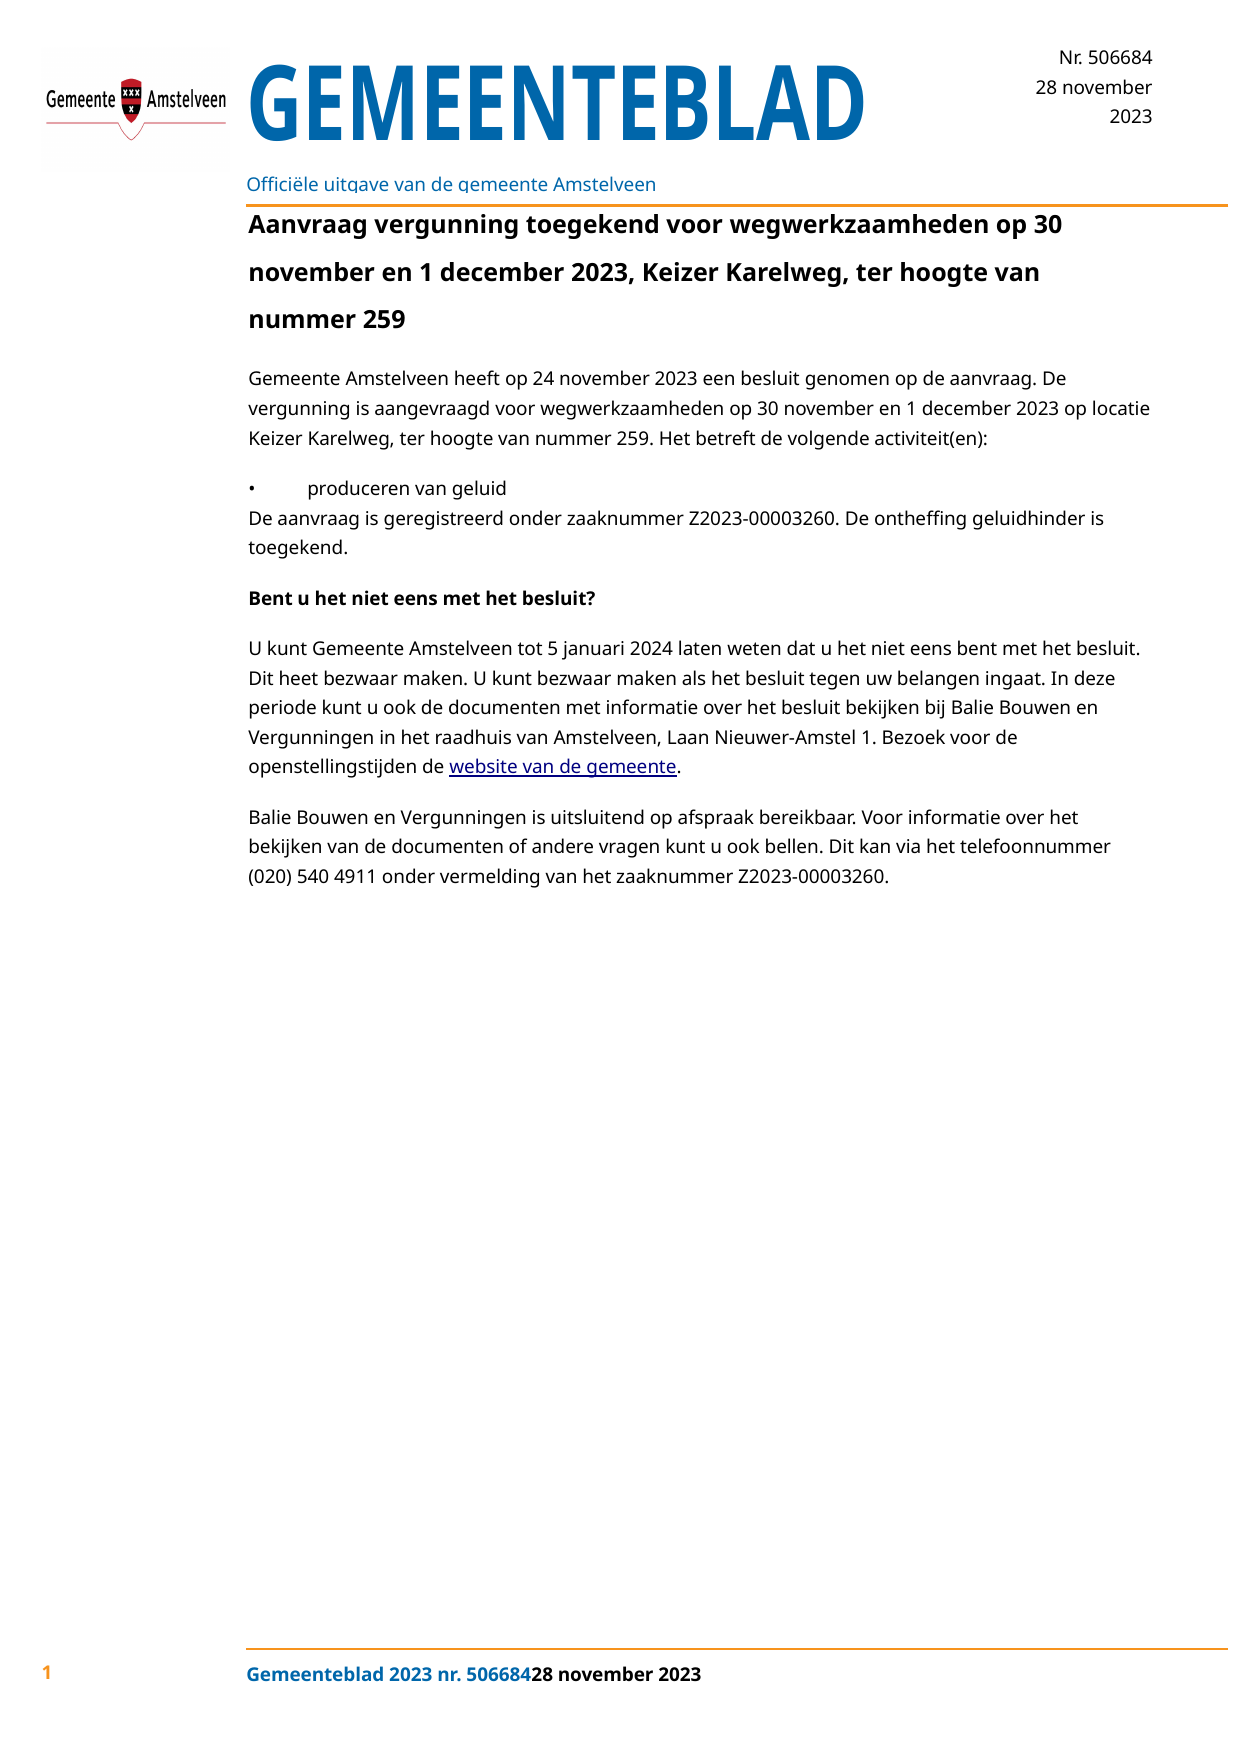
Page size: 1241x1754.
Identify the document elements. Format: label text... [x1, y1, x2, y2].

text Aanvraag vergunning toegekend voor wegwerkzaamheden op 30 november en 1 december 2023, Keizer Karelweg, ter hoogte van nummer 259 [248, 207, 1152, 336]
picture [41, 47, 231, 172]
text Bent u het niet eens met het besluit? [248, 585, 1152, 610]
text Balie Bouwen en Vergunningen is uitsluitend op afspraak bereikbaar. Voor informatie over het bekijken van de documenten of andere vragen kunt u ook bellen. Dit kan via het telefoonnummer (020) 540 4911 onder vermelding van het zaaknummer Z2023-00003260. [248, 804, 1152, 889]
text De aanvraag is geregistreerd onder zaaknummer Z2023-00003260. De ontheffing geluidhinder is toegekend. [248, 505, 1152, 560]
text U kunt Gemeente Amstelveen tot 5 januari 2024 laten weten dat u het niet eens bent met het besluit. Dit heet bezwaar maken. U kunt bezwaar maken als het besluit tegen uw belangen ingaat. In deze periode kunt u ook de documenten met informatie over het besluit bekijken bij Balie Bouwen en Vergunningen in het raadhuis van Amstelveen, Laan Nieuwer-Amstel 1. Bezoek voor de openstellingstijden de website van de gemeente. [248, 635, 1152, 779]
list produceren van geluid [248, 475, 1152, 501]
text Gemeente Amstelveen heeft op 24 november 2023 een besluit genomen op de aanvraag. De vergunning is aangevraagd voor wegwerkzaamheden op 30 november en 1 december 2023 op locatie Keizer Karelweg, ter hoogte van nummer 259. Het betreft de volgende activiteit(en): [248, 366, 1152, 450]
